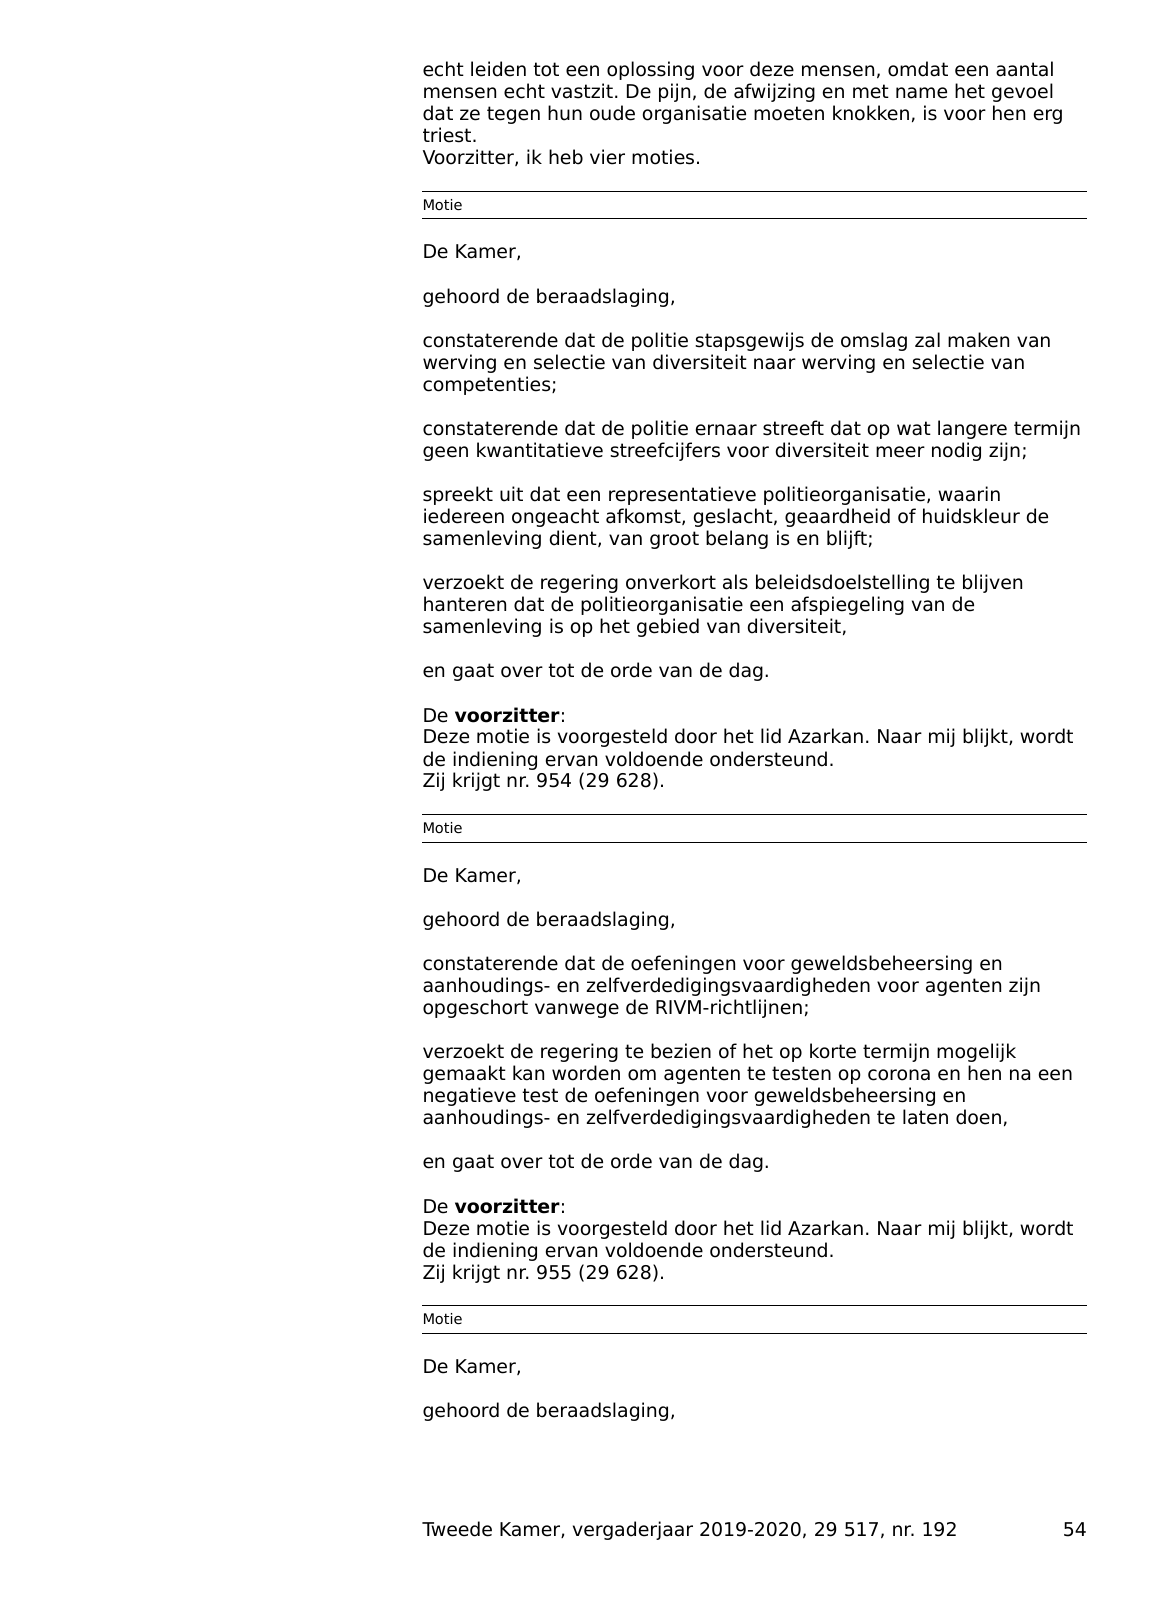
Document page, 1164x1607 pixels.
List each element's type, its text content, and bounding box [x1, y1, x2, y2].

text Deze motie is voorgesteld door het lid Azarkan. Naar mij blijkt, wordt de indiening ervan voldoende ondersteund. [422, 726, 1087, 770]
text constaterende dat de oefeningen voor geweldsbeheersing en aanhoudings- en zelfverdedigingsvaardigheden voor agenten zijn opgeschort vanwege de RIVM-richtlijnen; [422, 953, 1087, 1019]
text Zij krijgt nr. 955 (29 628). [422, 1262, 1087, 1283]
text Zij krijgt nr. 954 (29 628). [422, 770, 1087, 792]
text verzoekt de regering te bezien of het op korte termijn mogelijk gemaakt kan worden om agenten te testen op corona en hen na een negatieve test de oefeningen voor geweldsbeheersing en aanhoudings- en zelfverdedigingsvaardigheden te laten doen, [422, 1041, 1087, 1129]
text De Kamer, [422, 1356, 1087, 1378]
table_header Motie [422, 1306, 1087, 1333]
text echt leiden tot een oplossing voor deze mensen, omdat een aantal mensen echt vastzit. De pijn, de afwijzing en met name het gevoel dat ze tegen hun oude organisatie moeten knokken, is voor hen erg triest. [422, 59, 1087, 147]
text De voorzitter: [422, 704, 1087, 726]
table_header Motie [422, 192, 1087, 218]
text gehoord de beraadslaging, [422, 1400, 1087, 1422]
table_header Motie [422, 815, 1087, 842]
text gehoord de beraadslaging, [422, 286, 1087, 308]
text constaterende dat de politie ernaar streeft dat op wat langere termijn geen kwantitatieve streefcijfers voor diversiteit meer nodig zijn; [422, 418, 1087, 462]
text constaterende dat de politie stapsgewijs de omslag zal maken van werving en selectie van diversiteit naar werving en selectie van competenties; [422, 330, 1087, 396]
text en gaat over tot de orde van de dag. [422, 1151, 1087, 1173]
text Deze motie is voorgesteld door het lid Azarkan. Naar mij blijkt, wordt de indiening ervan voldoende ondersteund. [422, 1218, 1087, 1262]
text verzoekt de regering onverkort als beleidsdoelstelling te blijven hanteren dat de politieorganisatie een afspiegeling van de samenleving is op het gebied van diversiteit, [422, 572, 1087, 638]
text gehoord de beraadslaging, [422, 909, 1087, 931]
text De Kamer, [422, 865, 1087, 887]
text en gaat over tot de orde van de dag. [422, 660, 1087, 682]
text spreekt uit dat een representatieve politieorganisatie, waarin iedereen ongeacht afkomst, geslacht, geaardheid of huidskleur de samenleving dient, van groot belang is en blijft; [422, 484, 1087, 550]
text De Kamer, [422, 241, 1087, 263]
text De voorzitter: [422, 1196, 1087, 1218]
text Voorzitter, ik heb vier moties. [422, 147, 1087, 169]
